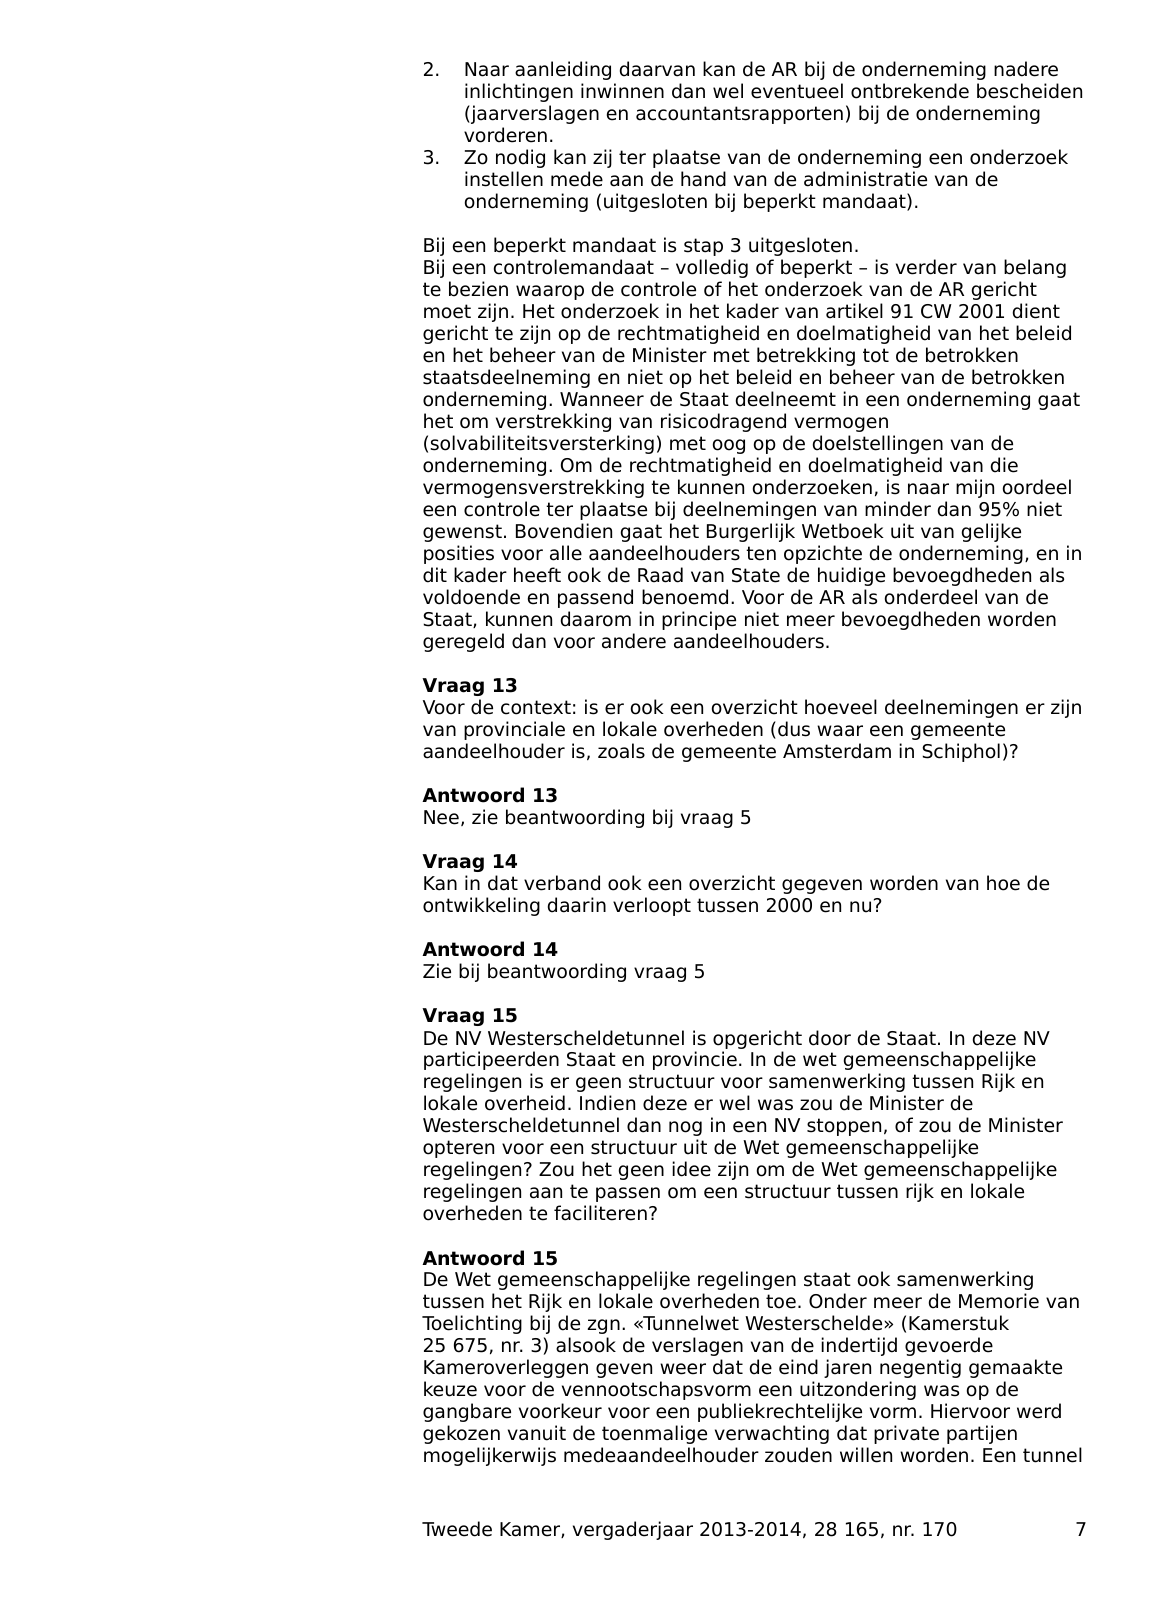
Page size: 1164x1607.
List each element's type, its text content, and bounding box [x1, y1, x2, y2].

text De Wet gemeenschappelijke regelingen staat ook samenwerking tussen het Rijk en lokale overheden toe. Onder meer de Memorie van Toelichting bij de zgn. «Tunnelwet Westerschelde» (Kamerstuk 25 675, nr. 3) alsook de verslagen van de indertijd gevoerde Kameroverleggen geven weer dat de eind jaren negentig gemaakte keuze voor de vennootschapsvorm een uitzondering was op de gangbare voorkeur voor een publiekrechtelijke vorm. Hiervoor werd gekozen vanuit de toenmalige verwachting dat private partijen mogelijkerwijs medeaandeelhouder zouden willen worden. Een tunnel [422, 1269, 1087, 1467]
text Nee, zie beantwoording bij vraag 5 [422, 807, 1087, 829]
text 2. Naar aanleiding daarvan kan de AR bij de onderneming nadere inlichtingen inwinnen dan wel eventueel ontbrekende bescheiden (jaarverslagen en accountantsrapporten) bij de onderneming vorderen. [422, 59, 1087, 147]
text Vraag 15 [422, 1005, 1087, 1027]
text Antwoord 15 [422, 1247, 1087, 1269]
text Bij een controlemandaat – volledig of beperkt – is verder van belang te bezien waarop de controle of het onderzoek van de AR gericht moet zijn. Het onderzoek in het kader van artikel 91 CW 2001 dient gericht te zijn op de rechtmatigheid en doelmatigheid van het beleid en het beheer van de Minister met betrekking tot de betrokken staatsdeelneming en niet op het beleid en beheer van de betrokken onderneming. Wanneer de Staat deelneemt in een onderneming gaat het om verstrekking van risicodragend vermogen (solvabiliteitsversterking) met oog op de doelstellingen van de onderneming. Om de rechtmatigheid en doelmatigheid van die vermogensverstrekking te kunnen onderzoeken, is naar mijn oordeel een controle ter plaatse bij deelnemingen van minder dan 95% niet gewenst. Bovendien gaat het Burgerlijk Wetboek uit van gelijke posities voor alle aandeelhouders ten opzichte de onderneming, en in dit kader heeft ook de Raad van State de huidige bevoegdheden als voldoende en passend benoemd. Voor de AR als onderdeel van de Staat, kunnen daarom in principe niet meer bevoegdheden worden geregeld dan voor andere aandeelhouders. [422, 257, 1087, 653]
text Kan in dat verband ook een overzicht gegeven worden van hoe de ontwikkeling daarin verloopt tussen 2000 en nu? [422, 873, 1087, 917]
text Antwoord 13 [422, 785, 1087, 807]
text De NV Westerscheldetunnel is opgericht door de Staat. In deze NV participeerden Staat en provincie. In de wet gemeenschappelijke regelingen is er geen structuur voor samenwerking tussen Rijk en lokale overheid. Indien deze er wel was zou de Minister de Westerscheldetunnel dan nog in een NV stoppen, of zou de Minister opteren voor een structuur uit de Wet gemeenschappelijke regelingen? Zou het geen idee zijn om de Wet gemeenschappelijke regelingen aan te passen om een structuur tussen rijk en lokale overheden te faciliteren? [422, 1027, 1087, 1225]
text Vraag 14 [422, 851, 1087, 873]
text Voor de context: is er ook een overzicht hoeveel deelnemingen er zijn van provinciale en lokale overheden (dus waar een gemeente aandeelhouder is, zoals de gemeente Amsterdam in Schiphol)? [422, 697, 1087, 763]
text 3. Zo nodig kan zij ter plaatse van de onderneming een onderzoek instellen mede aan de hand van de administratie van de onderneming (uitgesloten bij beperkt mandaat). [422, 147, 1087, 213]
text Zie bij beantwoording vraag 5 [422, 961, 1087, 983]
text Vraag 13 [422, 675, 1087, 697]
text Antwoord 14 [422, 939, 1087, 961]
text Bij een beperkt mandaat is stap 3 uitgesloten. [422, 235, 1087, 257]
